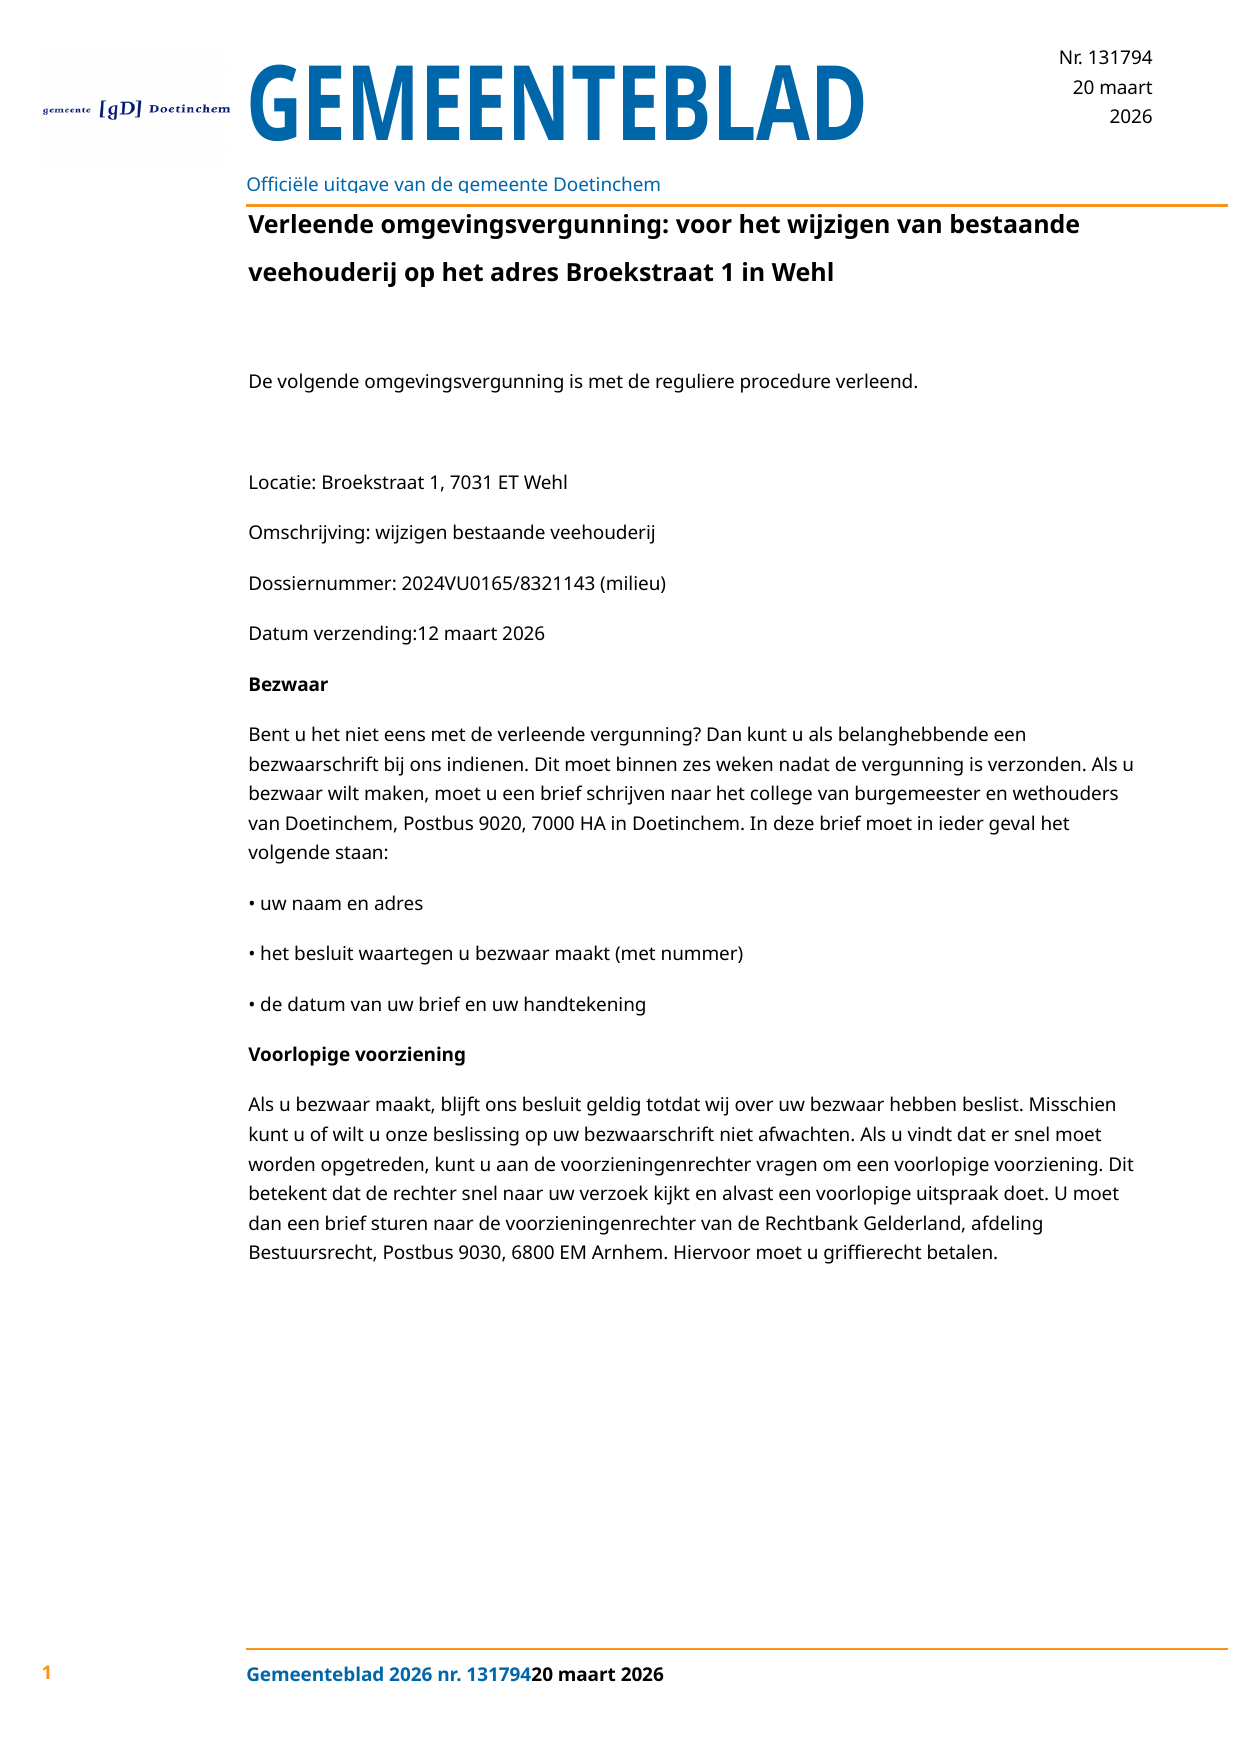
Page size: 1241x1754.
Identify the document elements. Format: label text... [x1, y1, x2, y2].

text Als u bezwaar maakt, blijft ons besluit geldig totdat wij over uw bezwaar hebben beslist. Misschien kunt u of wilt u onze beslissing op uw bezwaarschrift niet afwachten. Als u vindt dat er snel moet worden opgetreden, kunt u aan de voorzieningenrechter vragen om een voorlopige voorziening. Dit betekent dat de rechter snel naar uw verzoek kijkt en alvast een voorlopige uitspraak doet. U moet dan een brief sturen naar de voorzieningenrechter van de Rechtbank Gelderland, afdeling Bestuursrecht, Postbus 9030, 6800 EM Arnhem. Hiervoor moet u griffierecht betalen. [248, 1092, 1152, 1265]
text Bezwaar [248, 671, 1152, 697]
text • uw naam en adres [248, 890, 1152, 916]
text Dossiernummer: 2024VU0165/8321143 (milieu) [248, 570, 1152, 596]
text Verleende omgevingsvergunning: voor het wijzigen van bestaande veehouderij op het adres Broekstraat 1 in Wehl [248, 207, 1152, 288]
text • de datum van uw brief en uw handtekening [248, 991, 1152, 1017]
picture [41, 47, 231, 172]
text Datum verzending:12 maart 2026 [248, 620, 1152, 646]
text Bent u het niet eens met de verleende vergunning? Dan kunt u als belanghebbende een bezwaarschrift bij ons indienen. Dit moet binnen zes weken nadat de vergunning is verzonden. Als u bezwaar wilt maken, moet u een brief schrijven naar het college van burgemeester en wethouders van Doetinchem, Postbus 9020, 7000 HA in Doetinchem. In deze brief moet in ieder geval het volgende staan: [248, 721, 1152, 865]
text Locatie: Broekstraat 1, 7031 ET Wehl [248, 469, 1152, 495]
text De volgende omgevingsvergunning is met de reguliere procedure verleend. [248, 368, 1152, 394]
text Voorlopige voorziening [248, 1041, 1152, 1067]
text Omschrijving: wijzigen bestaande veehouderij [248, 519, 1152, 545]
text • het besluit waartegen u bezwaar maakt (met nummer) [248, 940, 1152, 966]
